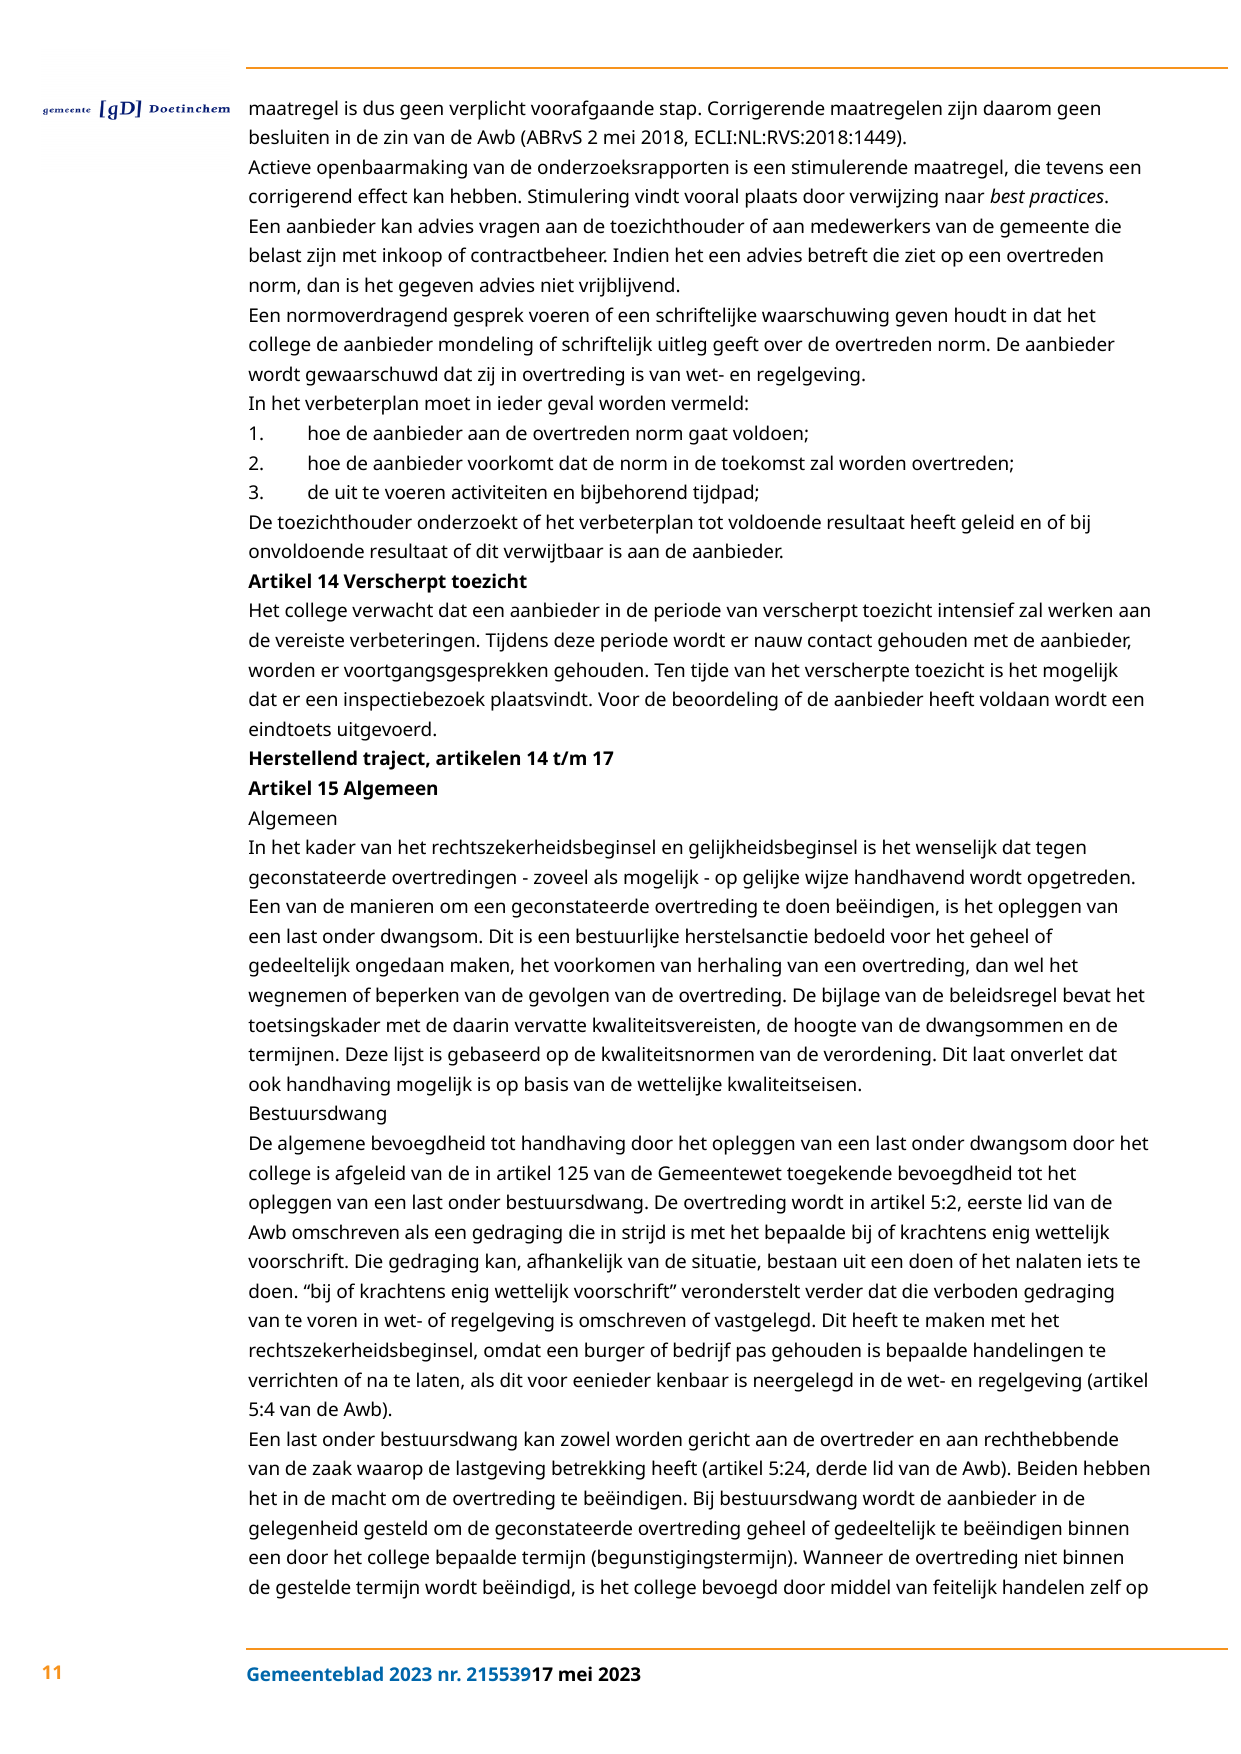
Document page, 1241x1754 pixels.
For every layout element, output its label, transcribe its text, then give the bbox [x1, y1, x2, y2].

text Bestuursdwang [248, 1101, 1152, 1126]
text De toezichthouder onderzoekt of het verbeterplan tot voldoende resultaat heeft geleid en of bij onvoldoende resultaat of dit verwijtbaar is aan de aanbieder. [248, 509, 1152, 564]
text maatregel is dus geen verplicht voorafgaande stap. Corrigerende maatregelen zijn daarom geen besluiten in de zin van de Awb (ABRvS 2 mei 2018, ECLI:NL:RVS:2018:1449). [248, 95, 1152, 150]
text Herstellend traject, artikelen 14 t/m 17 [248, 746, 1152, 771]
text In het kader van het rechtszekerheidsbeginsel en gelijkheidsbeginsel is het wenselijk dat tegen geconstateerde overtredingen - zoveel als mogelijk - op gelijke wijze handhavend wordt opgetreden. Een van de manieren om een geconstateerde overtreding te doen beëindigen, is het opleggen van een last onder dwangsom. Dit is een bestuurlijke herstelsanctie bedoeld voor het geheel of gedeeltelijk ongedaan maken, het voorkomen van herhaling van een overtreding, dan wel het wegnemen of beperken van de gevolgen van de overtreding. De bijlage van de beleidsregel bevat het toetsingskader met de daarin vervatte kwaliteitsvereisten, de hoogte van de dwangsommen en de termijnen. Deze lijst is gebaseerd op de kwaliteitsnormen van de verordening. Dit laat onverlet dat ook handhaving mogelijk is op basis van de wettelijke kwaliteitseisen. [248, 834, 1152, 1097]
picture [41, 47, 231, 172]
text Het college verwacht dat een aanbieder in de periode van verscherpt toezicht intensief zal werken aan de vereiste verbeteringen. Tijdens deze periode wordt er nauw contact gehouden met de aanbieder, worden er voortgangsgesprekken gehouden. Ten tijde van het verscherpte toezicht is het mogelijk dat er een inspectiebezoek plaatsvindt. Voor de beoordeling of de aanbieder heeft voldaan wordt een eindtoets uitgevoerd. [248, 598, 1152, 742]
text Artikel 14 Verscherpt toezicht [248, 568, 1152, 594]
text De algemene bevoegdheid tot handhaving door het opleggen van een last onder dwangsom door het college is afgeleid van de in artikel 125 van de Gemeentewet toegekende bevoegdheid tot het opleggen van een last onder bestuursdwang. De overtreding wordt in artikel 5:2, eerste lid van de Awb omschreven als een gedraging die in strijd is met het bepaalde bij of krachtens enig wettelijk voorschrift. Die gedraging kan, afhankelijk van de situatie, bestaan uit een doen of het nalaten iets te doen. “bij of krachtens enig wettelijk voorschrift” veronderstelt verder dat die verboden gedraging van te voren in wet- of regelgeving is omschreven of vastgelegd. Dit heeft te maken met het rechtszekerheidsbeginsel, omdat een burger of bedrijf pas gehouden is bepaalde handelingen te verrichten of na te laten, als dit voor eenieder kenbaar is neergelegd in de wet- en regelgeving (artikel 5:4 van de Awb). [248, 1130, 1152, 1422]
list hoe de aanbieder aan de overtreden norm gaat voldoen; [248, 420, 1152, 446]
text Algemeen [248, 805, 1152, 831]
list de uit te voeren activiteiten en bijbehorend tijdpad; [248, 479, 1152, 505]
list hoe de aanbieder voorkomt dat de norm in de toekomst zal worden overtreden; [248, 450, 1152, 476]
text Een normoverdragend gesprek voeren of een schriftelijke waarschuwing geven houdt in dat het college de aanbieder mondeling of schriftelijk uitleg geeft over de overtreden norm. De aanbieder wordt gewaarschuwd dat zij in overtreding is van wet- en regelgeving. [248, 302, 1152, 387]
text In het verbeterplan moet in ieder geval worden vermeld: [248, 391, 1152, 416]
text Actieve openbaarmaking van de onderzoeksrapporten is een stimulerende maatregel, die tevens een corrigerend effect kan hebben. Stimulering vindt vooral plaats door verwijzing naar best practices. [248, 154, 1152, 209]
text Een aanbieder kan advies vragen aan de toezichthouder of aan medewerkers van de gemeente die belast zijn met inkoop of contractbeheer. Indien het een advies betreft die ziet op een overtreden norm, dan is het gegeven advies niet vrijblijvend. [248, 213, 1152, 298]
text Een last onder bestuursdwang kan zowel worden gericht aan de overtreder en aan rechthebbende van de zaak waarop de lastgeving betrekking heeft (artikel 5:24, derde lid van de Awb). Beiden hebben het in de macht om de overtreding te beëindigen. Bij bestuursdwang wordt de aanbieder in de gelegenheid gesteld om de geconstateerde overtreding geheel of gedeeltelijk te beëindigen binnen een door het college bepaalde termijn (begunstigingstermijn). Wanneer de overtreding niet binnen de gestelde termijn wordt beëindigd, is het college bevoegd door middel van feitelijk handelen zelf op [248, 1426, 1152, 1600]
text Artikel 15 Algemeen [248, 775, 1152, 801]
